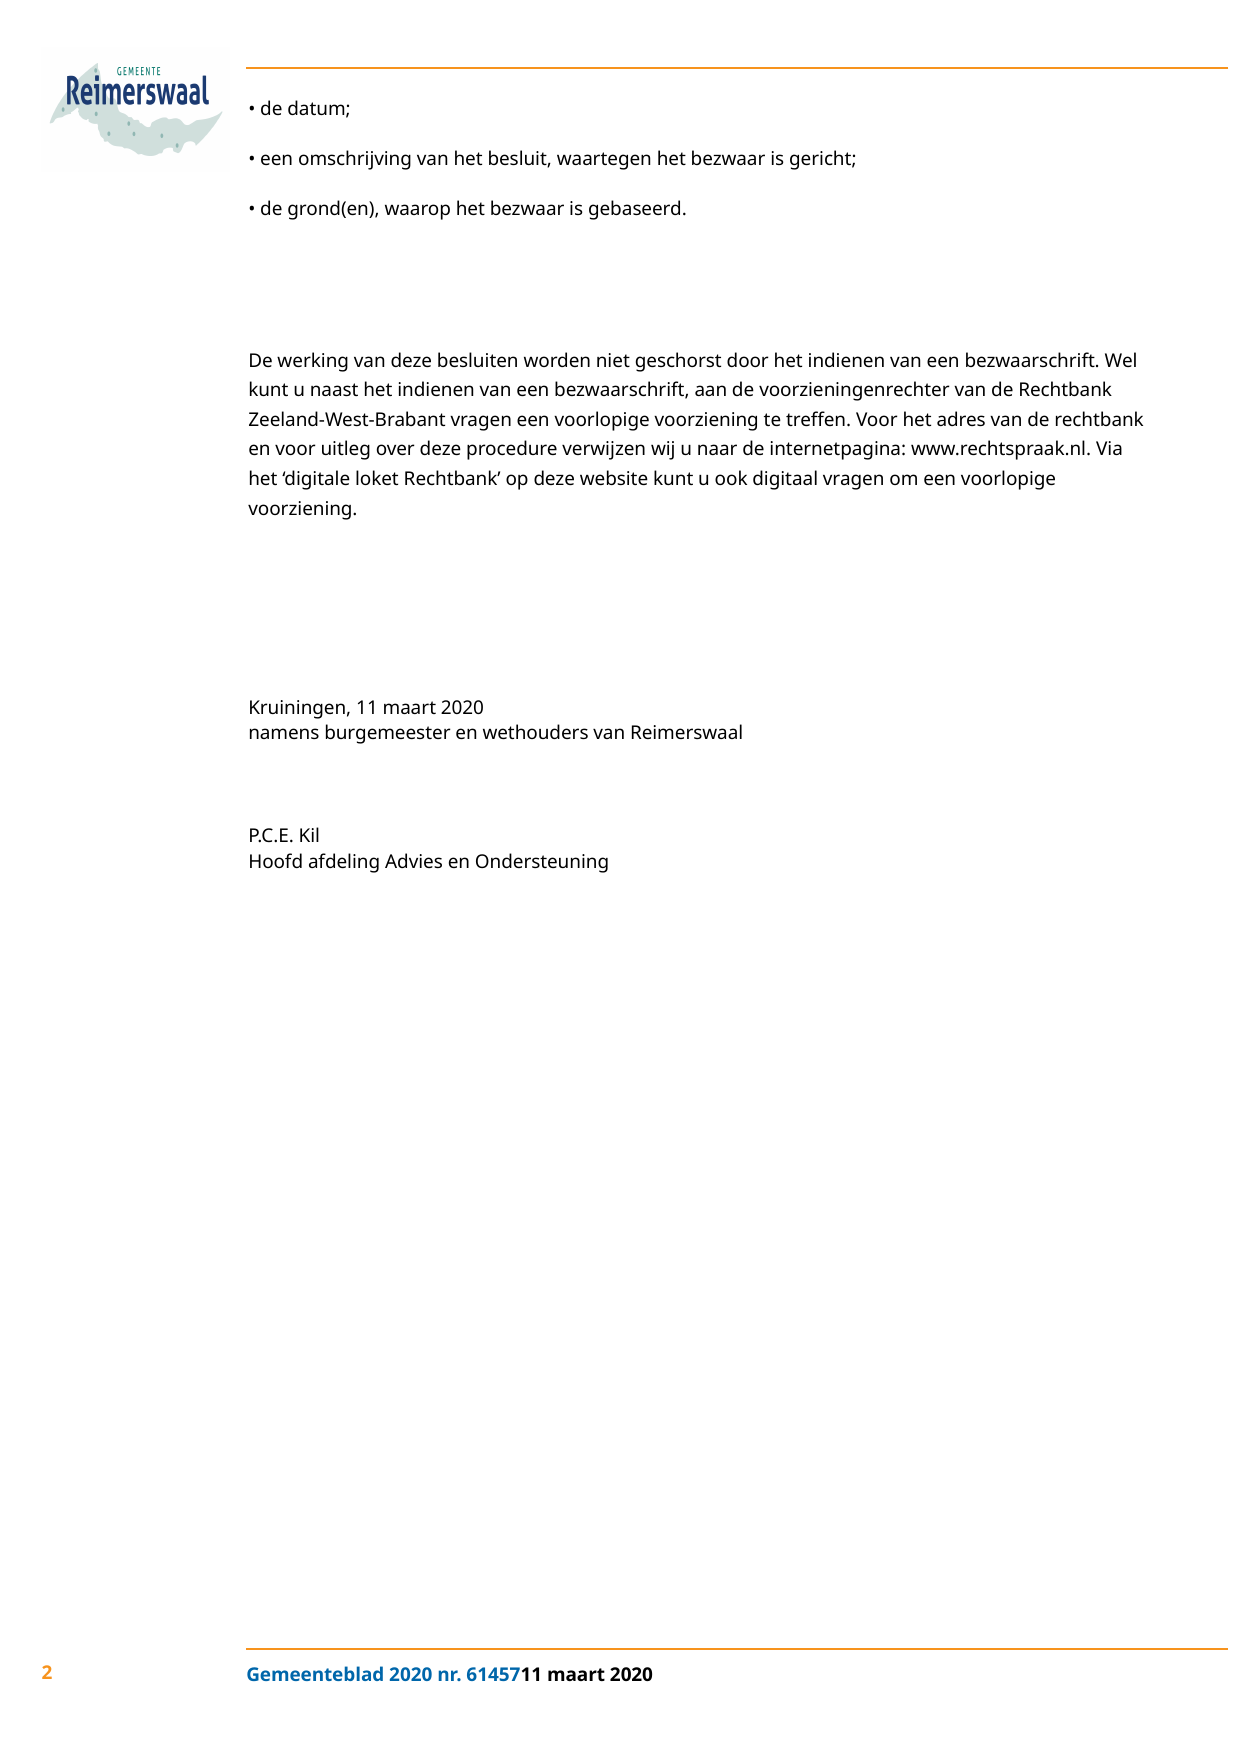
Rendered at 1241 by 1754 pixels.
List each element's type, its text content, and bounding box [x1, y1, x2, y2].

picture [41, 47, 231, 172]
text • de datum; [248, 95, 1152, 121]
text P.C.E. Kil [248, 822, 1152, 848]
text • een omschrijving van het besluit, waartegen het bezwaar is gericht; [248, 145, 1152, 171]
text Kruiningen, 11 maart 2020 ‎ [248, 694, 1152, 719]
text De werking van deze besluiten worden niet geschorst door het indienen van een bezwaarschrift. Wel kunt u naast het indienen van een bezwaarschrift, aan de voorzieningenrechter van de Rechtbank Zeeland-West-Brabant vragen een voorlopige voorziening te treffen. Voor het adres van de rechtbank en voor uitleg over deze procedure verwijzen wij u naar de internetpagina: www.rechtspraak.nl. Via het ‘digitale loket Rechtbank’ op deze website kunt u ook digitaal vragen om een voorlopige voorziening. [248, 347, 1152, 521]
text namens burgemeester en wethouders van Reimerswaal [248, 719, 1152, 745]
text • de grond(en), waarop het bezwaar is gebaseerd. [248, 196, 1152, 221]
text Hoofd afdeling Advies en Ondersteuning [248, 848, 1152, 874]
